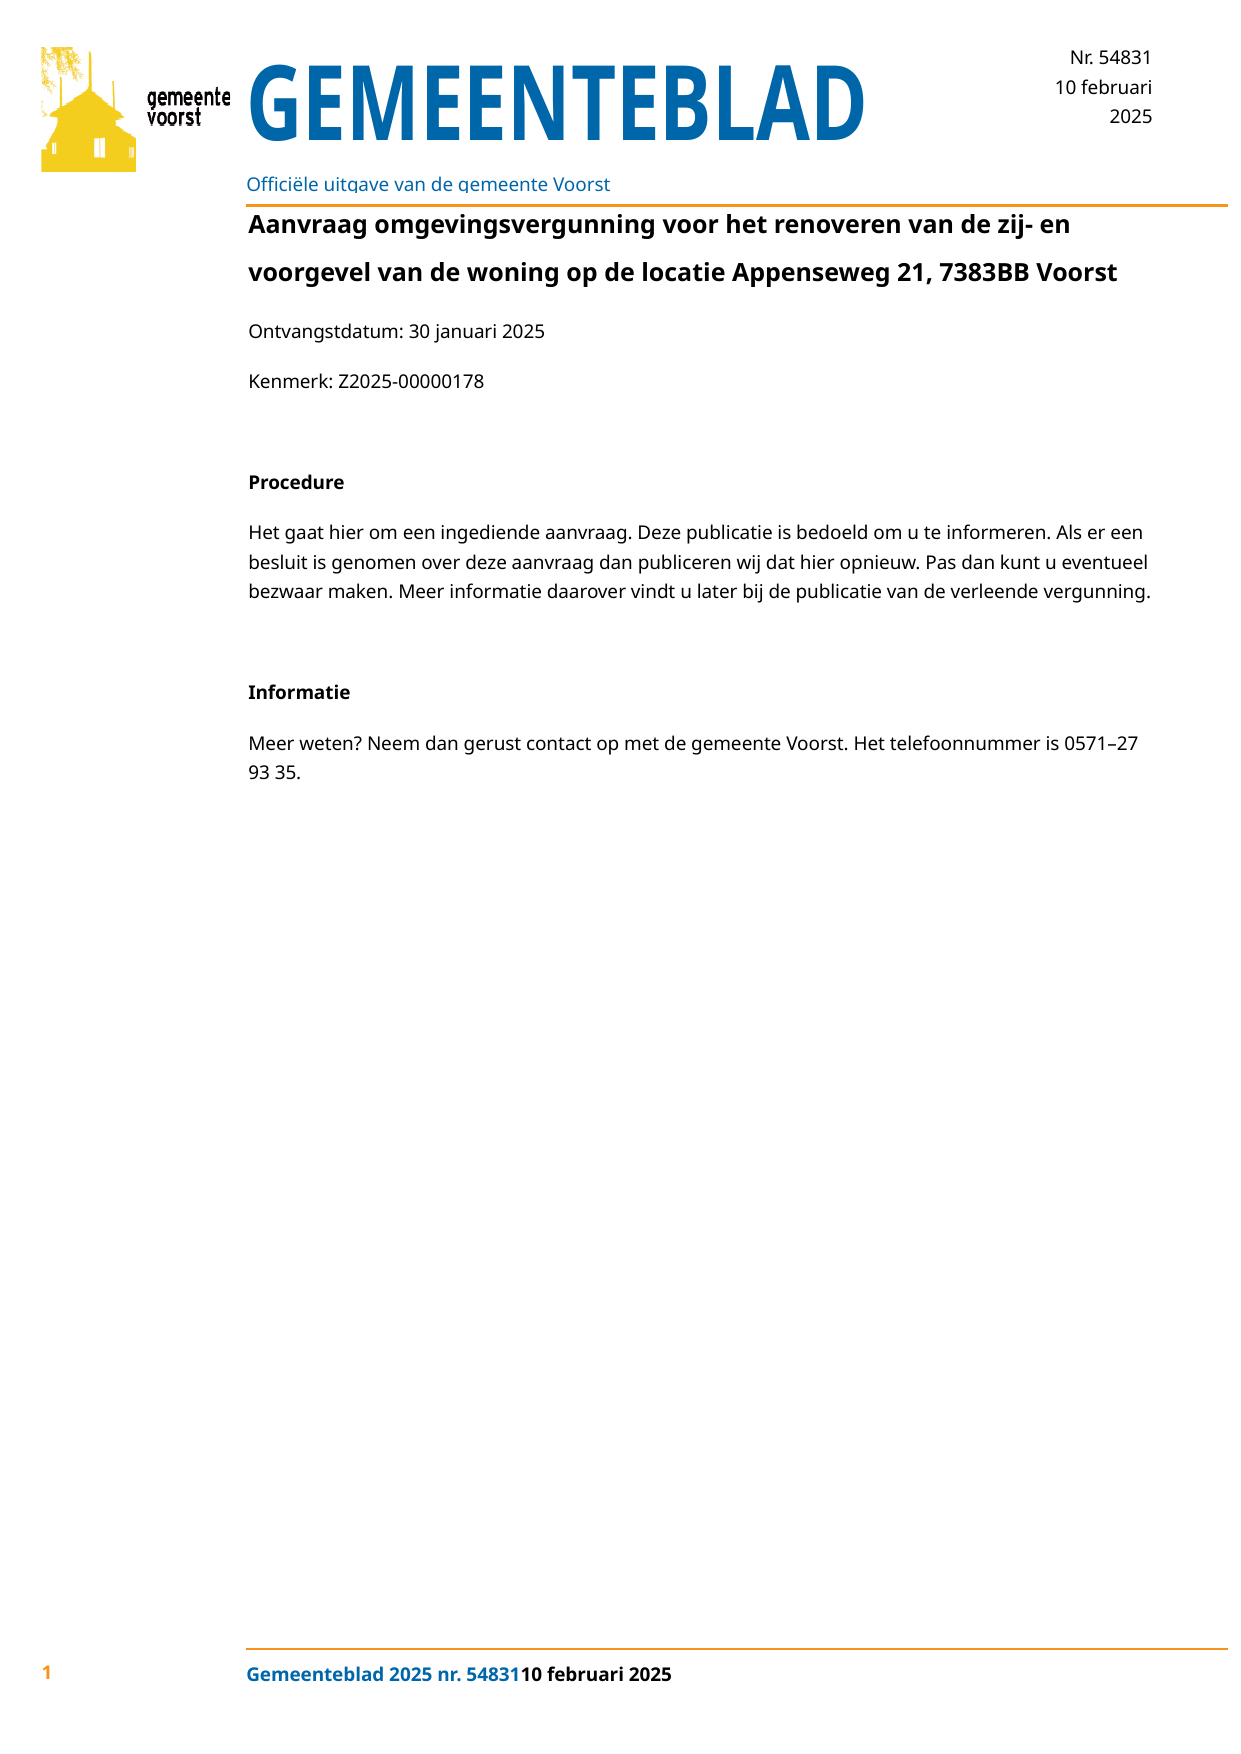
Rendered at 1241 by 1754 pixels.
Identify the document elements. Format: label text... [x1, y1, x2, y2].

text Het gaat hier om een ingediende aanvraag. Deze publicatie is bedoeld om u te informeren. Als er een besluit is genomen over deze aanvraag dan publiceren wij dat hier opnieuw. Pas dan kunt u eventueel bezwaar maken. Meer informatie daarover vindt u later bij de publicatie van de verleende vergunning. [248, 519, 1152, 604]
text Meer weten? Neem dan gerust contact op met de gemeente Voorst. Het telefoonnummer is 0571–27 93 35. [248, 730, 1152, 785]
text Aanvraag omgevingsvergunning voor het renoveren van de zij- en voorgevel van de woning op de locatie Appenseweg 21, 7383BB Voorst [248, 207, 1152, 288]
text Ontvangstdatum: 30 januari 2025 [248, 318, 1152, 344]
text Informatie [248, 679, 1152, 705]
text Kenmerk: Z2025-00000178 [248, 368, 1152, 394]
picture [41, 47, 231, 172]
text Procedure [248, 469, 1152, 495]
